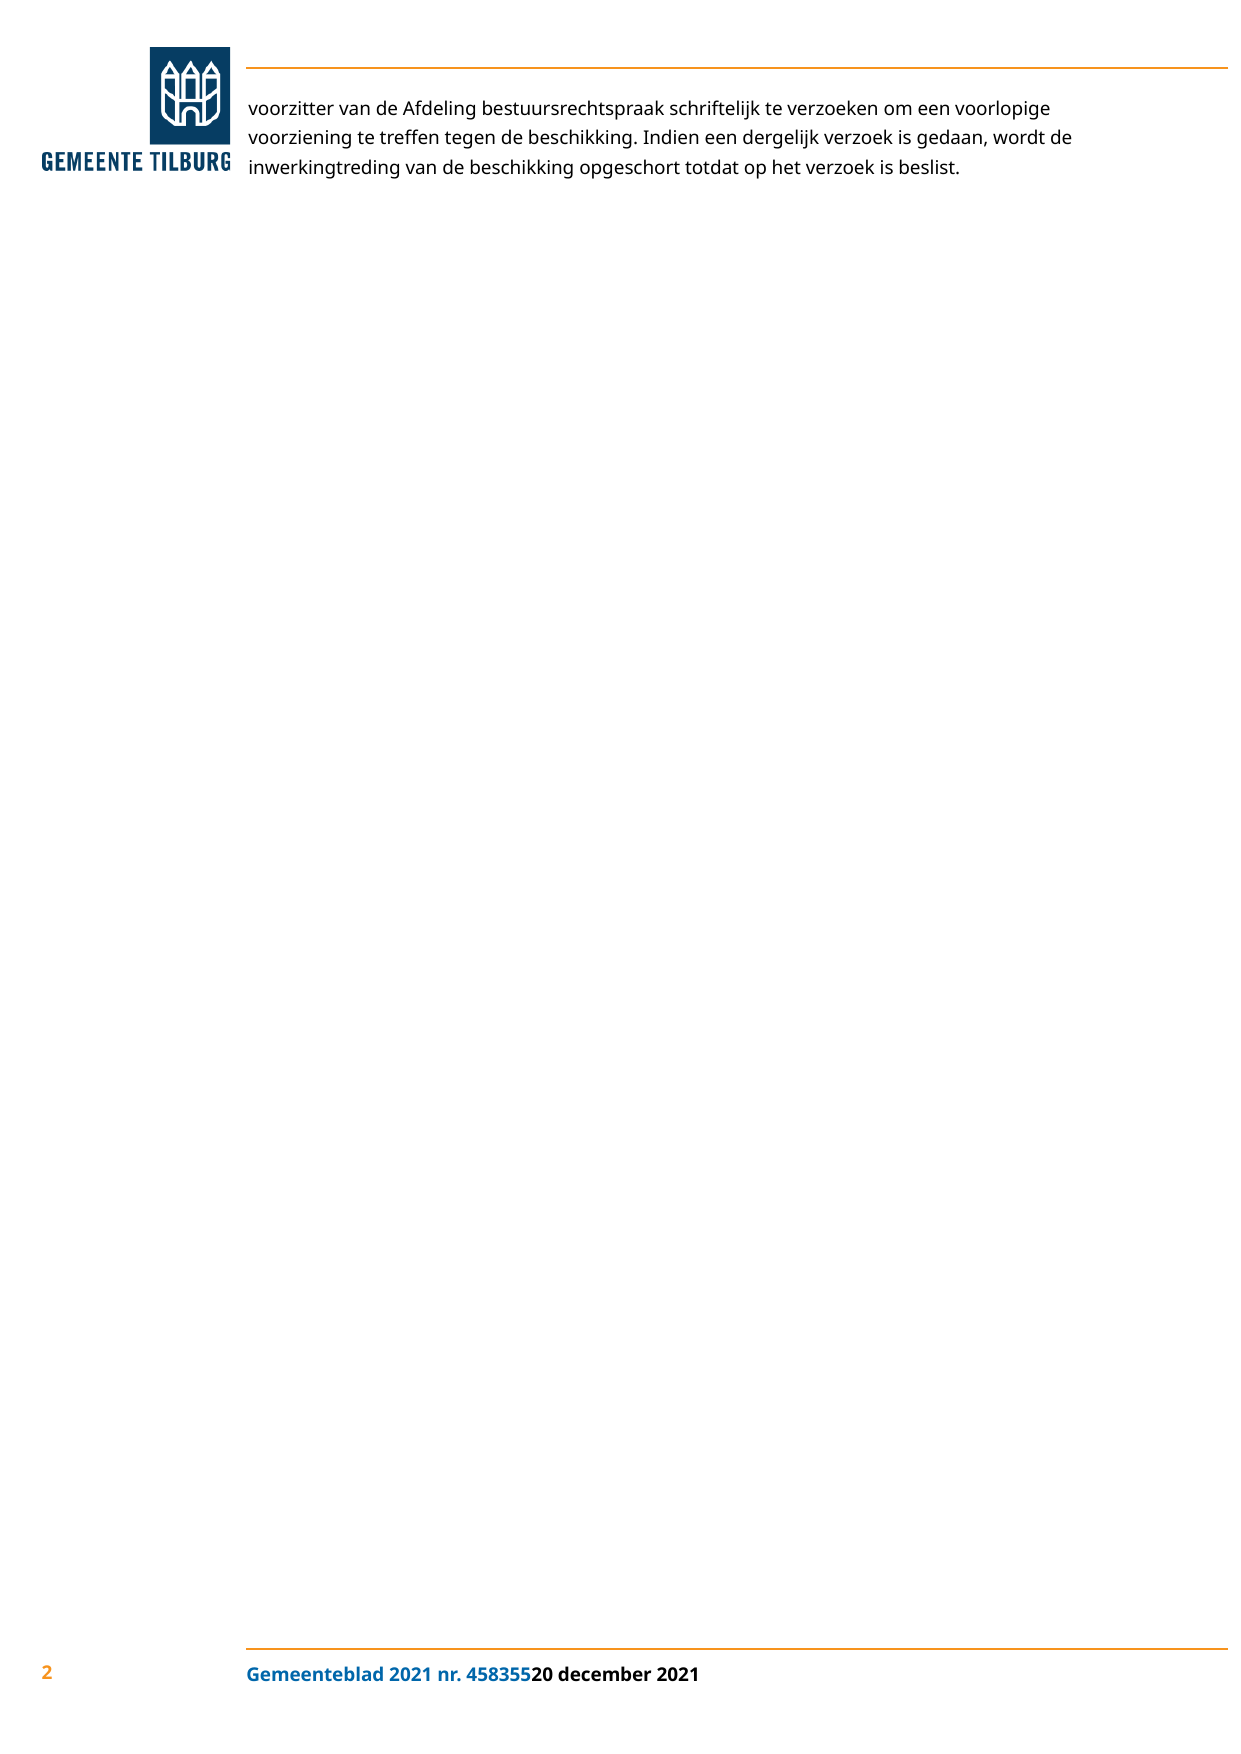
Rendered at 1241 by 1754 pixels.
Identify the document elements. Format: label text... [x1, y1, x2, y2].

picture [41, 47, 231, 172]
text voorzitter van de Afdeling bestuursrechtspraak schriftelijk te verzoeken om een voorlopige voorziening te treffen tegen de beschikking. Indien een dergelijk verzoek is gedaan, wordt de inwerkingtreding van de beschikking opgeschort totdat op het verzoek is beslist. [248, 95, 1152, 180]
